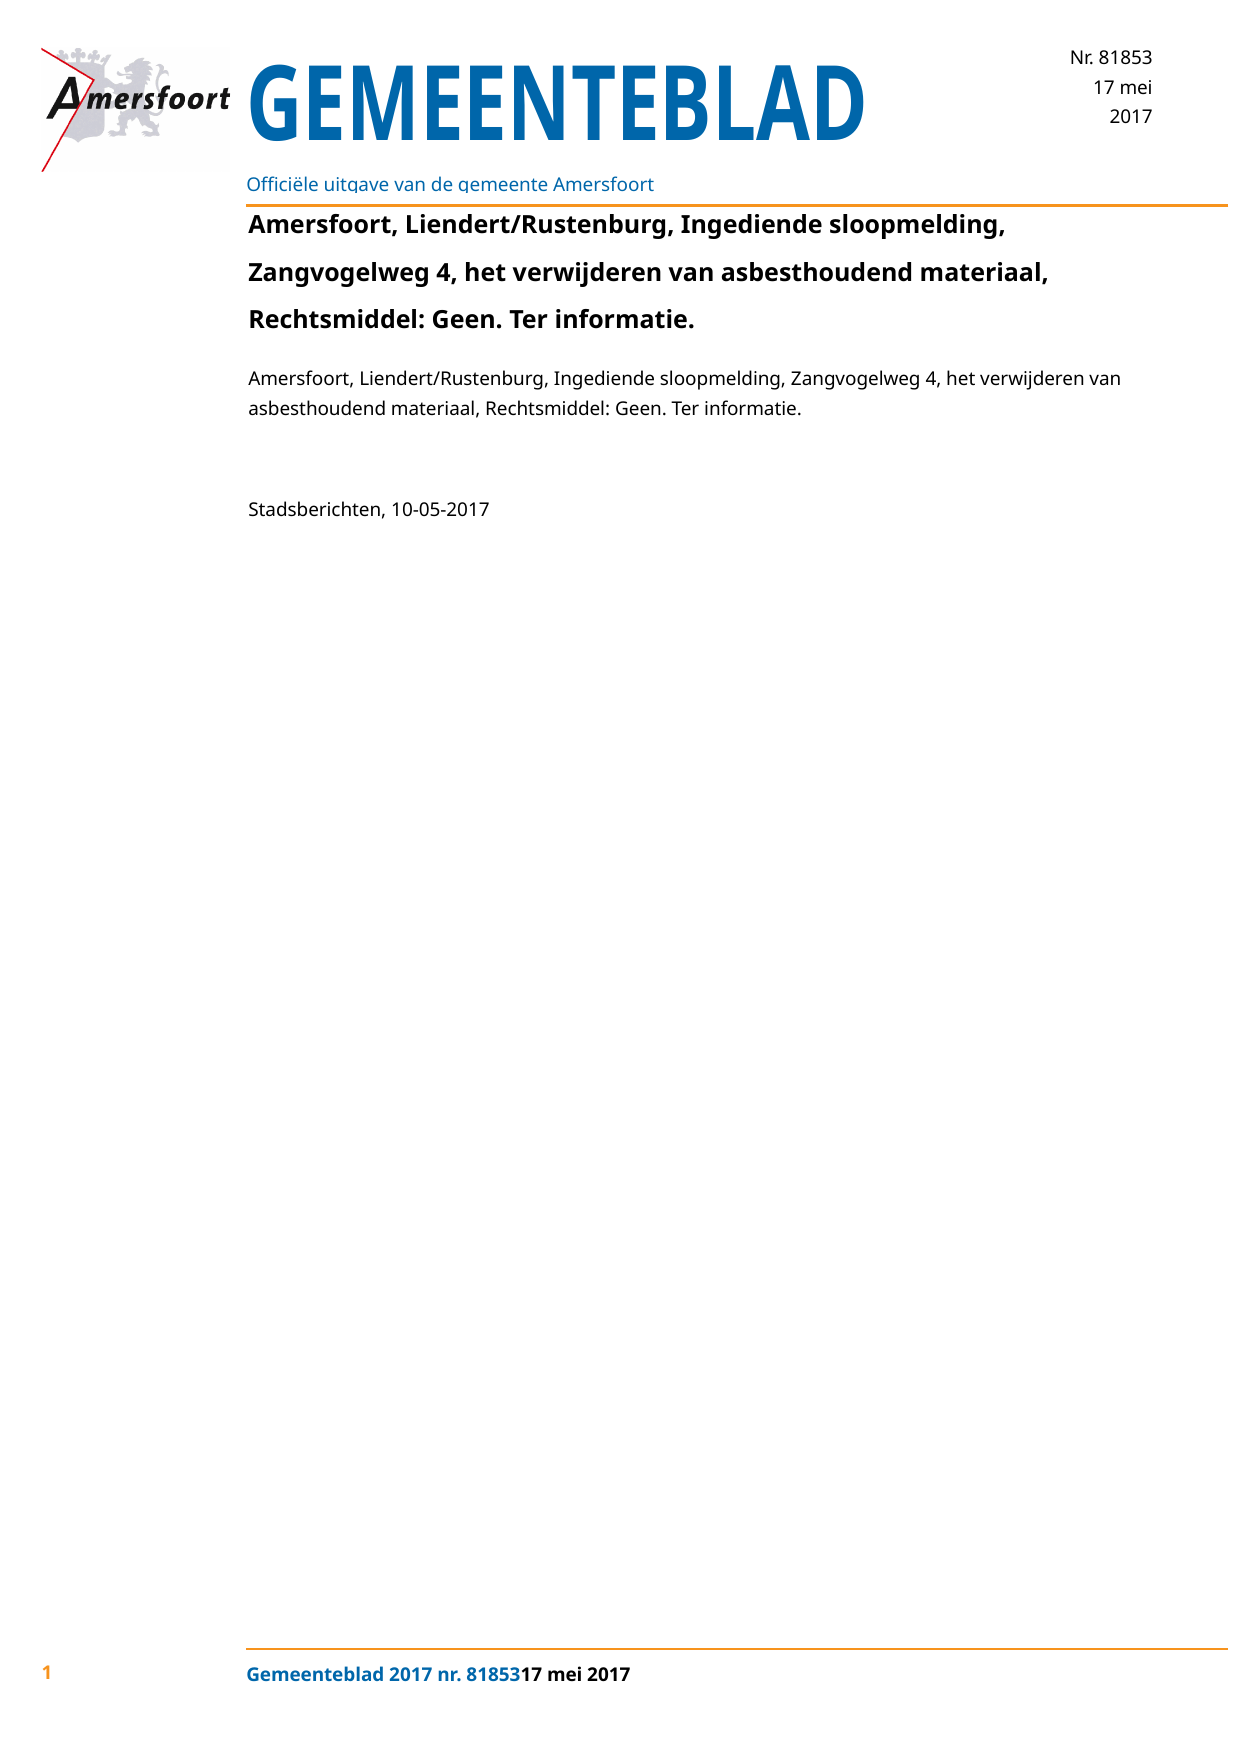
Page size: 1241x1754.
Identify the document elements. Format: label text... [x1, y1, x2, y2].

text Stadsberichten, 10-05-2017 [248, 496, 1152, 522]
text Amersfoort, Liendert/Rustenburg, Ingediende sloopmelding, Zangvogelweg 4, het verwijderen van asbesthoudend materiaal, Rechtsmiddel: Geen. Ter informatie. [248, 207, 1152, 336]
text Amersfoort, Liendert/Rustenburg, Ingediende sloopmelding, Zangvogelweg 4, het verwijderen van asbesthoudend materiaal, Rechtsmiddel: Geen. Ter informatie. [248, 366, 1152, 421]
picture [41, 47, 231, 172]
